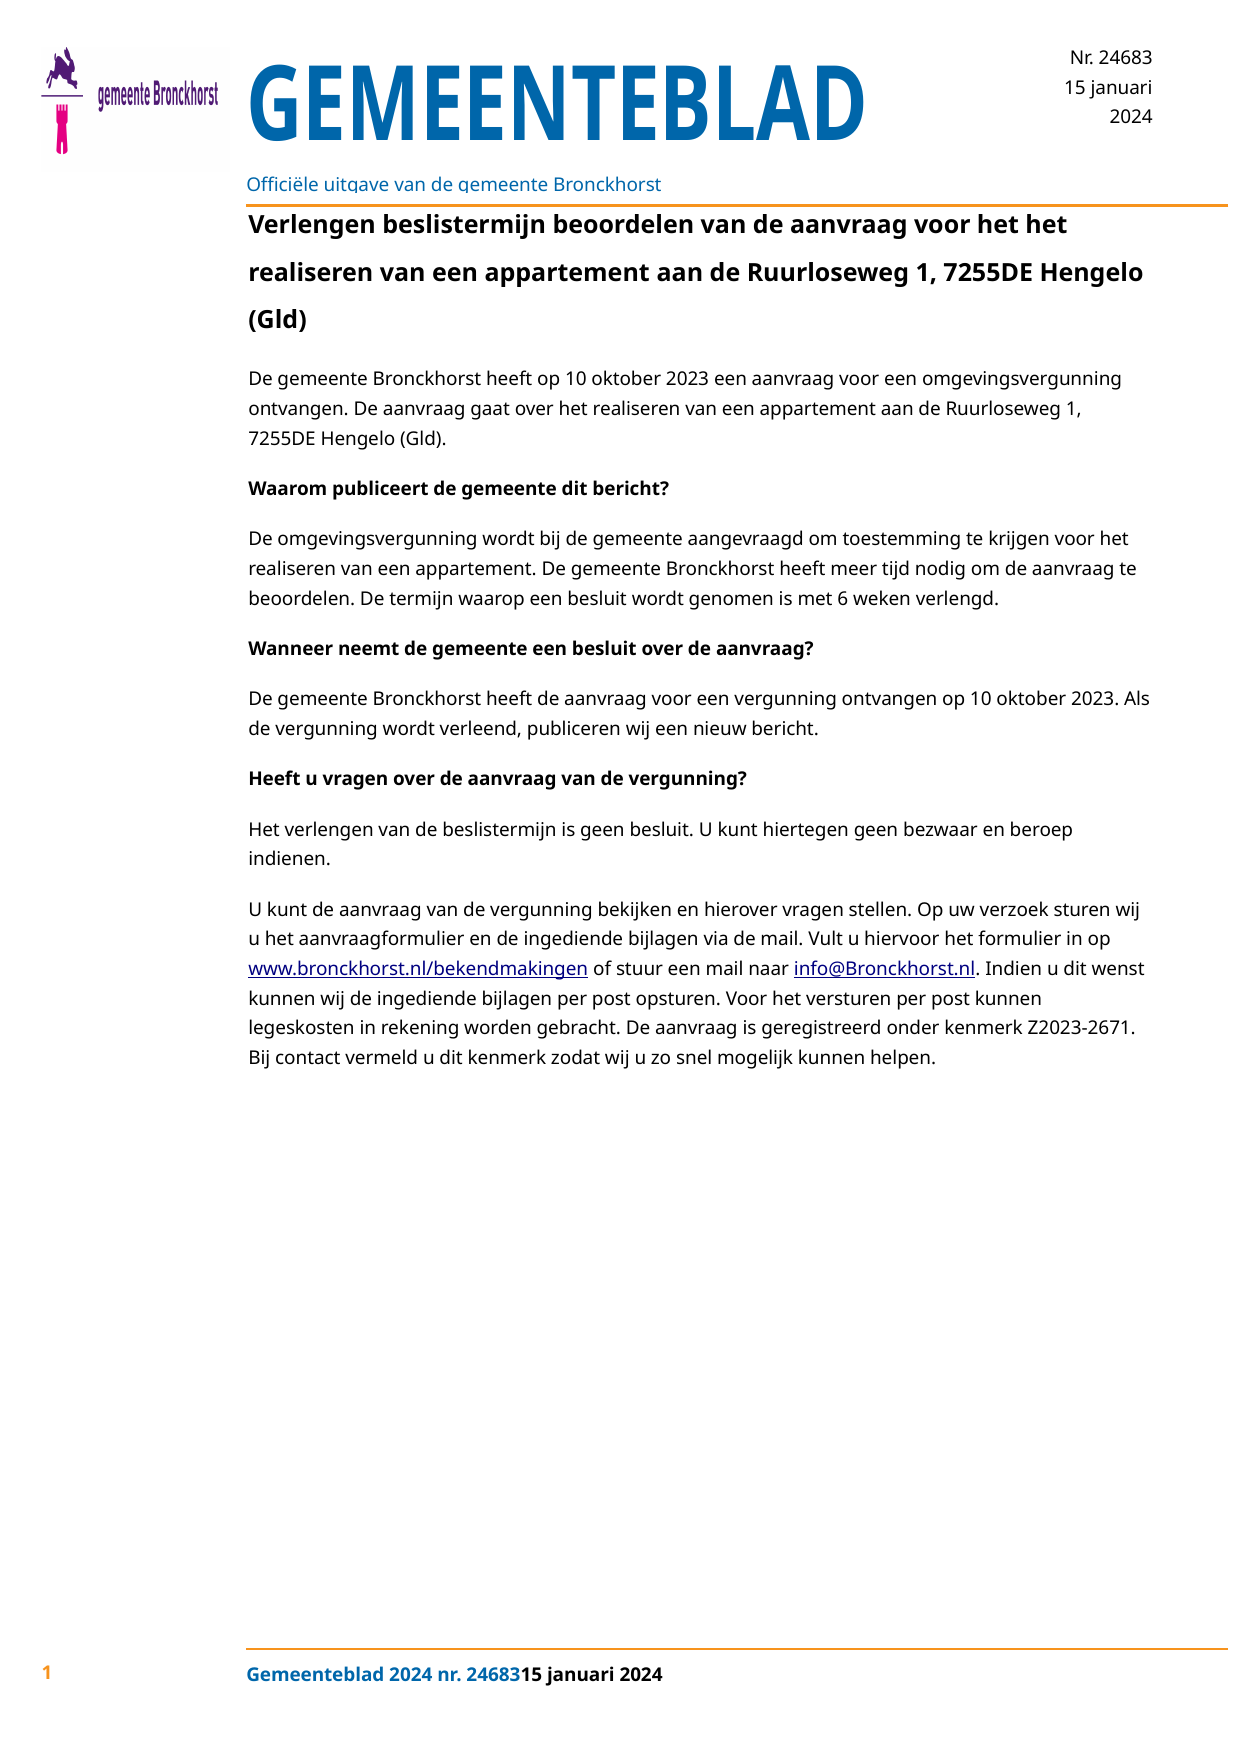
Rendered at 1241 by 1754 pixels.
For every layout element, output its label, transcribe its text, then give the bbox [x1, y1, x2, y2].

text Het verlengen van de beslistermijn is geen besluit. U kunt hiertegen geen bezwaar en beroep indienen. [248, 816, 1152, 871]
text Wanneer neemt de gemeente een besluit over de aanvraag? [248, 635, 1152, 661]
text Heeft u vragen over de aanvraag van de vergunning? [248, 766, 1152, 791]
text Verlengen beslistermijn beoordelen van de aanvraag voor het het realiseren van een appartement aan de Ruurloseweg 1, 7255DE Hengelo (Gld) [248, 207, 1152, 336]
picture [41, 47, 231, 172]
text Waarom publiceert de gemeente dit bericht? [248, 475, 1152, 501]
text De gemeente Bronckhorst heeft de aanvraag voor een vergunning ontvangen op 10 oktober 2023. Als de vergunning wordt verleend, publiceren wij een nieuw bericht. [248, 686, 1152, 741]
text U kunt de aanvraag van de vergunning bekijken en hierover vragen stellen. Op uw verzoek sturen wij u het aanvraagformulier en de ingediende bijlagen via de mail. Vult u hiervoor het formulier in op www.bronckhorst.nl/bekendmakingen of stuur een mail naar info@Bronckhorst.nl. Indien u dit wenst kunnen wij de ingediende bijlagen per post opsturen. Voor het versturen per post kunnen legeskosten in rekening worden gebracht. De aanvraag is geregistreerd onder kenmerk Z2023-2671. Bij contact vermeld u dit kenmerk zodat wij u zo snel mogelijk kunnen helpen. [248, 896, 1152, 1069]
text De gemeente Bronckhorst heeft op 10 oktober 2023 een aanvraag voor een omgevingsvergunning ontvangen. De aanvraag gaat over het realiseren van een appartement aan de Ruurloseweg 1, 7255DE Hengelo (Gld). [248, 366, 1152, 450]
text De omgevingsvergunning wordt bij de gemeente aangevraagd om toestemming te krijgen voor het realiseren van een appartement. De gemeente Bronckhorst heeft meer tijd nodig om de aanvraag te beoordelen. De termijn waarop een besluit wordt genomen is met 6 weken verlengd. [248, 526, 1152, 610]
